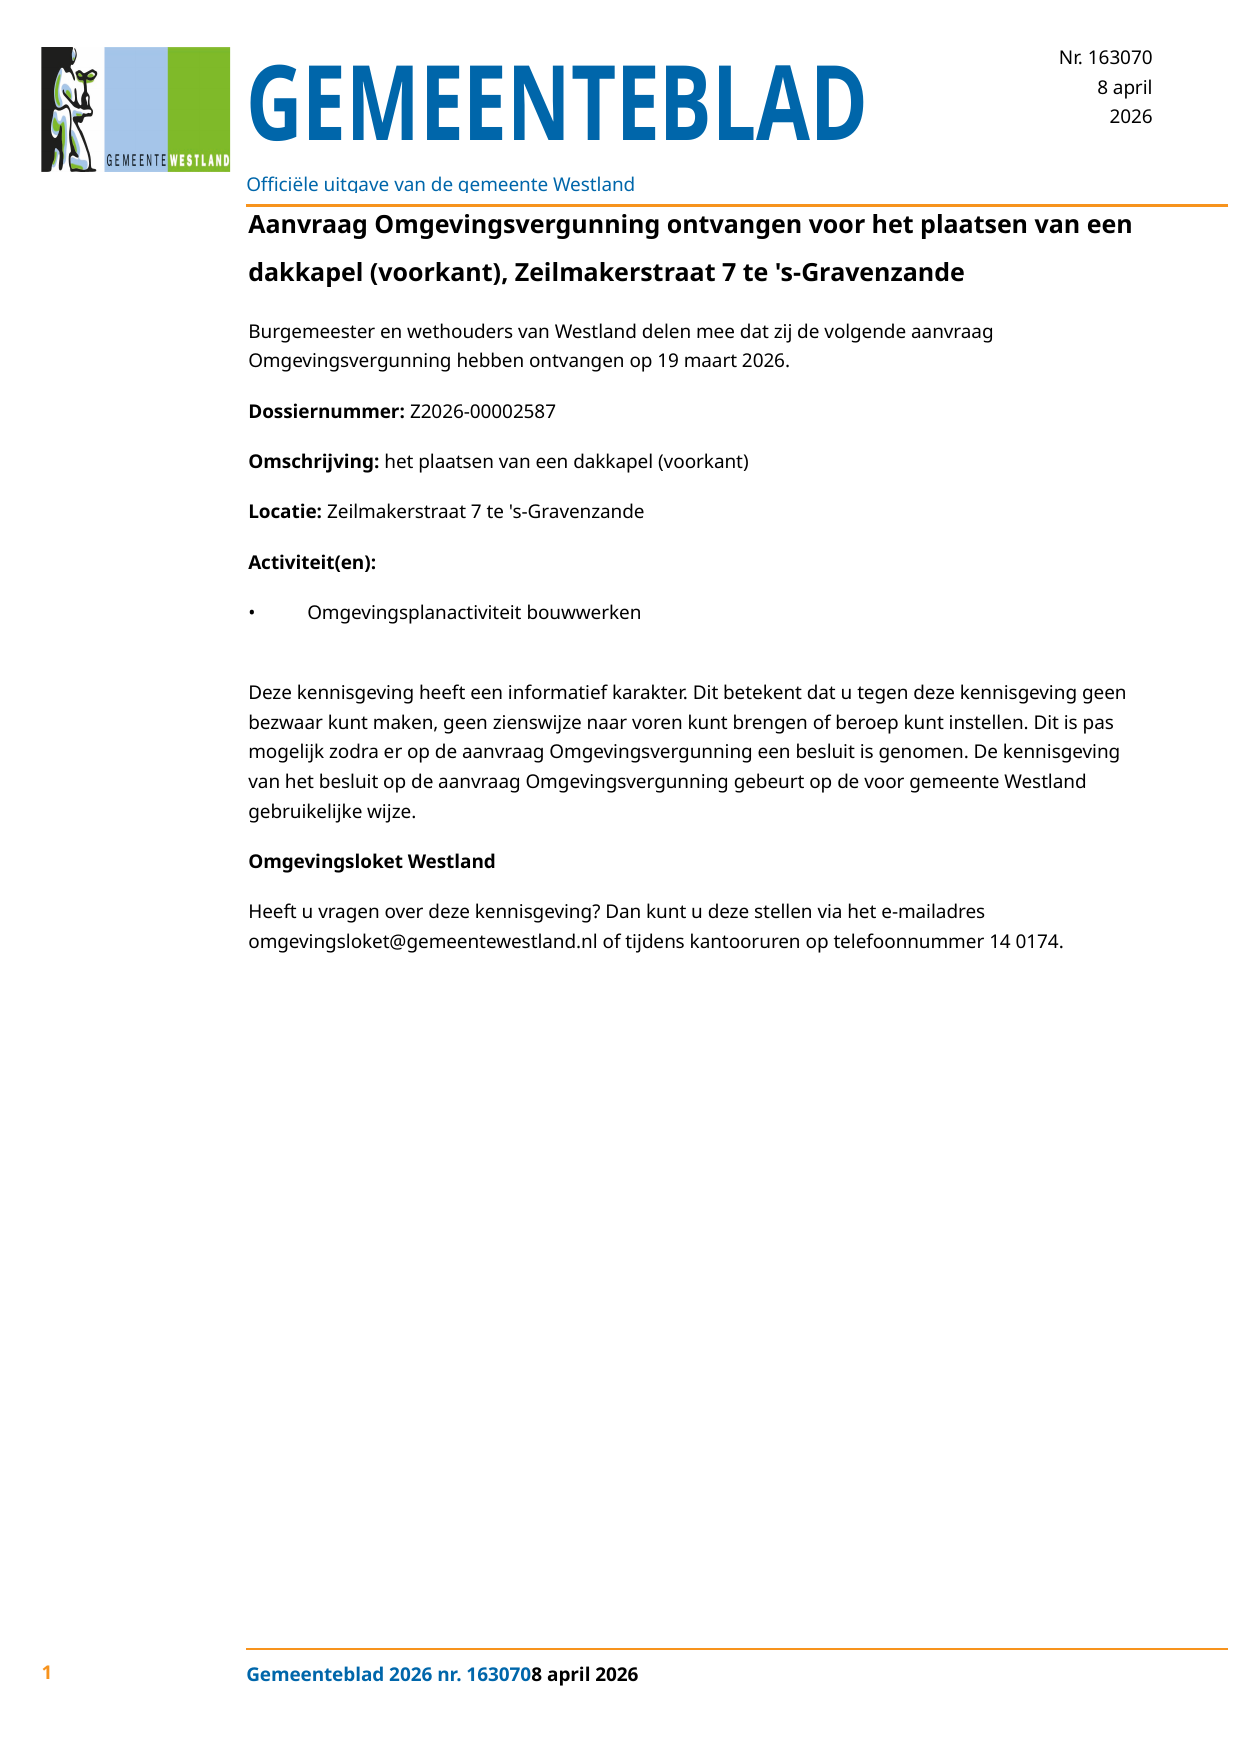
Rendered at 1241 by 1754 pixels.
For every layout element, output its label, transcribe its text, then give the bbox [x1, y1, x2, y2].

text Burgemeester en wethouders van Westland delen mee dat zij de volgende aanvraag Omgevingsvergunning hebben ontvangen op 19 maart 2026. [248, 318, 1152, 373]
picture [41, 47, 231, 172]
text Omgevingsloket Westland [248, 848, 1152, 874]
text Deze kennisgeving heeft een informatief karakter. Dit betekent dat u tegen deze kennisgeving geen bezwaar kunt maken, geen zienswijze naar voren kunt brengen of beroep kunt instellen. Dit is pas mogelijk zodra er op de aanvraag Omgevingsvergunning een besluit is genomen. De kennisgeving van het besluit op de aanvraag Omgevingsvergunning gebeurt op de voor gemeente Westland gebruikelijke wijze. [248, 679, 1152, 824]
text Omschrijving: het plaatsen van een dakkapel (voorkant) [248, 448, 1152, 474]
text Locatie: Zeilmakerstraat 7 te 's-Gravenzande [248, 499, 1152, 524]
list Omgevingsplanactiviteit bouwwerken [248, 599, 1152, 625]
text Dossiernummer: Z2026-00002587 [248, 398, 1152, 424]
text Aanvraag Omgevingsvergunning ontvangen voor het plaatsen van een dakkapel (voorkant), Zeilmakerstraat 7 te 's-Gravenzande [248, 207, 1152, 288]
text Heeft u vragen over deze kennisgeving? Dan kunt u deze stellen via het e-mailadres omgevingsloket@gemeentewestland.nl of tijdens kantooruren op telefoonnummer 14 0174. [248, 899, 1152, 954]
text Activiteit(en): [248, 549, 1152, 575]
